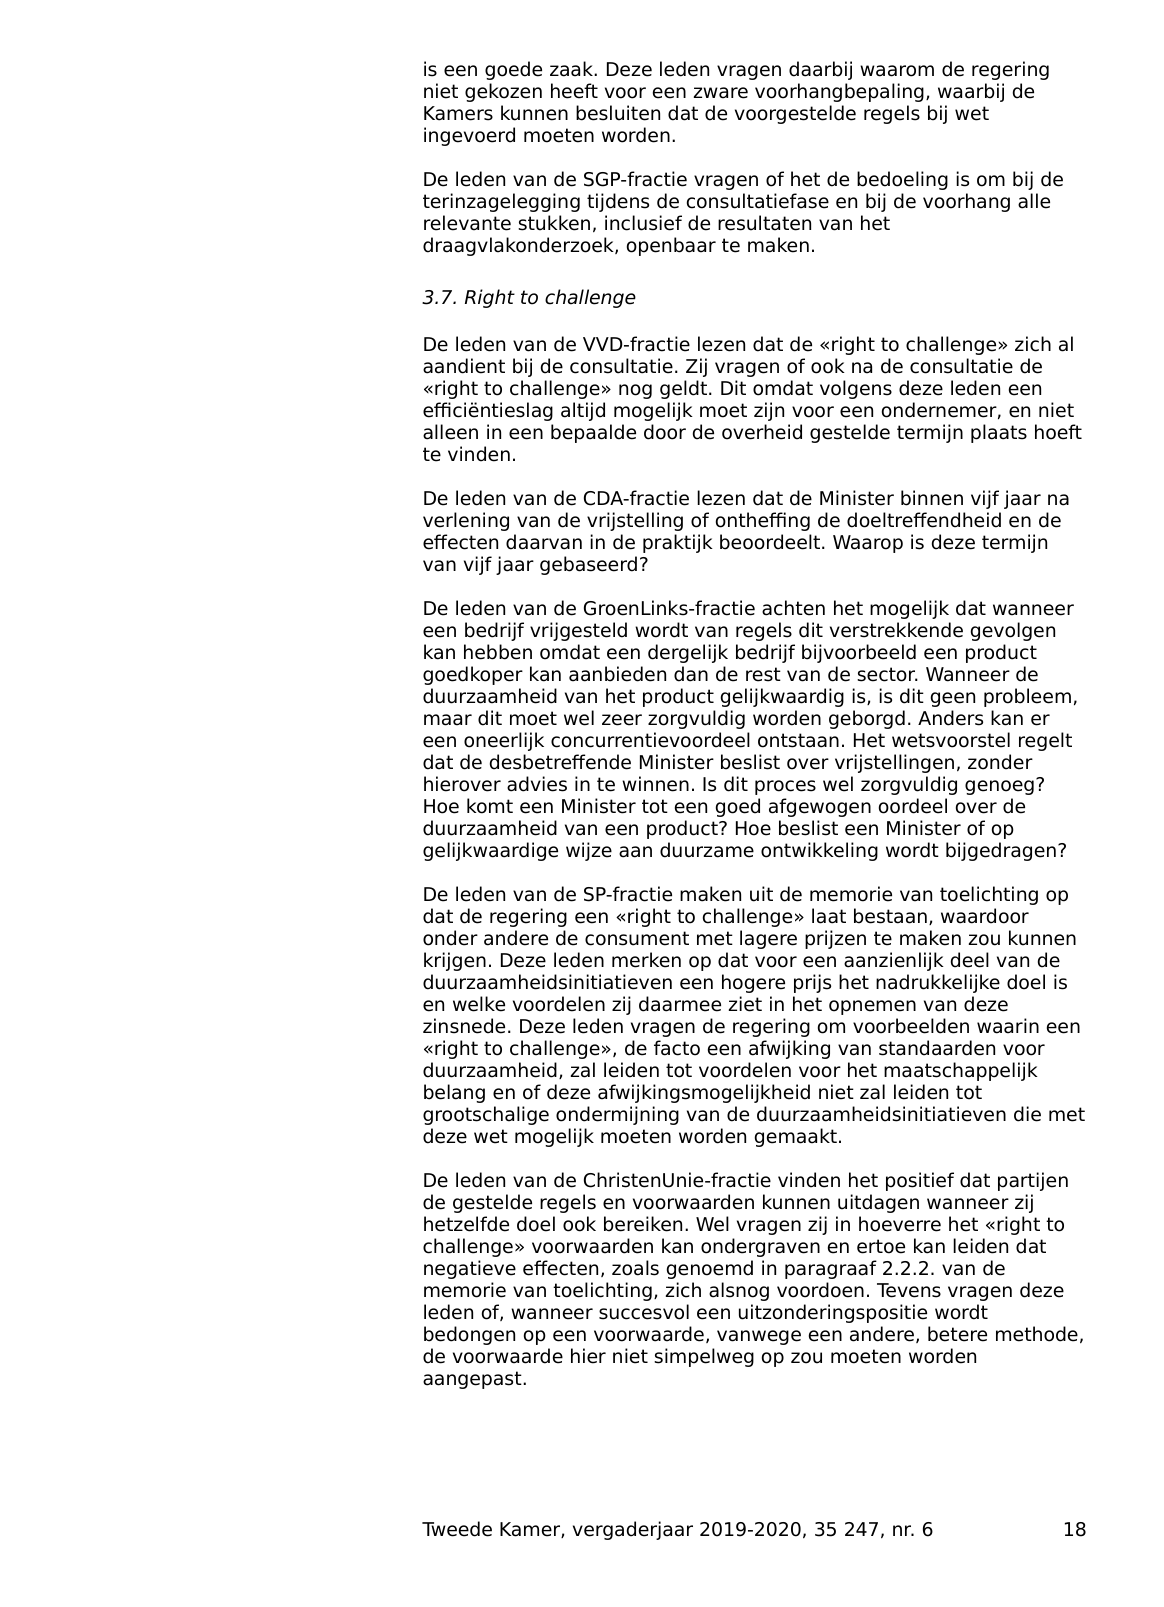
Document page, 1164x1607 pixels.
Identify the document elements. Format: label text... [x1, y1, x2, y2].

text De leden van de VVD-fractie lezen dat de «right to challenge» zich al aandient bij de consultatie. Zij vragen of ook na de consultatie de «right to challenge» nog geldt. Dit omdat volgens deze leden een efficiëntieslag altijd mogelijk moet zijn voor een ondernemer, en niet alleen in een bepaalde door de overheid gestelde termijn plaats hoeft te vinden. [422, 334, 1087, 466]
text De leden van de SGP-fractie vragen of het de bedoeling is om bij de terinzagelegging tijdens de consultatiefase en bij de voorhang alle relevante stukken, inclusief de resultaten van het draagvlakonderzoek, openbaar te maken. [422, 169, 1087, 257]
text De leden van de CDA-fractie lezen dat de Minister binnen vijf jaar na verlening van de vrijstelling of ontheffing de doeltreffendheid en de effecten daarvan in de praktijk beoordeelt. Waarop is deze termijn van vijf jaar gebaseerd? [422, 488, 1087, 576]
text De leden van de ChristenUnie-fractie vinden het positief dat partijen de gestelde regels en voorwaarden kunnen uitdagen wanneer zij hetzelfde doel ook bereiken. Wel vragen zij in hoeverre het «right to challenge» voorwaarden kan ondergraven en ertoe kan leiden dat negatieve effecten, zoals genoemd in paragraaf 2.2.2. van de memorie van toelichting, zich alsnog voordoen. Tevens vragen deze leden of, wanneer succesvol een uitzonderingspositie wordt bedongen op een voorwaarde, vanwege een andere, betere methode, de voorwaarde hier niet simpelweg op zou moeten worden aangepast. [422, 1170, 1087, 1390]
text is een goede zaak. Deze leden vragen daarbij waarom de regering niet gekozen heeft voor een zware voorhangbepaling, waarbij de Kamers kunnen besluiten dat de voorgestelde regels bij wet ingevoerd moeten worden. [422, 59, 1087, 147]
text De leden van de SP-fractie maken uit de memorie van toelichting op dat de regering een «right to challenge» laat bestaan, waardoor onder andere de consument met lagere prijzen te maken zou kunnen krijgen. Deze leden merken op dat voor een aanzienlijk deel van de duurzaamheidsinitiatieven een hogere prijs het nadrukkelijke doel is en welke voordelen zij daarmee ziet in het opnemen van deze zinsnede. Deze leden vragen de regering om voorbeelden waarin een «right to challenge», de facto een afwijking van standaarden voor duurzaamheid, zal leiden tot voordelen voor het maatschappelijk belang en of deze afwijkingsmogelijkheid niet zal leiden tot grootschalige ondermijning van de duurzaamheidsinitiatieven die met deze wet mogelijk moeten worden gemaakt. [422, 884, 1087, 1148]
text De leden van de GroenLinks-fractie achten het mogelijk dat wanneer een bedrijf vrijgesteld wordt van regels dit verstrekkende gevolgen kan hebben omdat een dergelijk bedrijf bijvoorbeeld een product goedkoper kan aanbieden dan de rest van de sector. Wanneer de duurzaamheid van het product gelijkwaardig is, is dit geen probleem, maar dit moet wel zeer zorgvuldig worden geborgd. Anders kan er een oneerlijk concurrentievoordeel ontstaan. Het wetsvoorstel regelt dat de desbetreffende Minister beslist over vrijstellingen, zonder hierover advies in te winnen. Is dit proces wel zorgvuldig genoeg? Hoe komt een Minister tot een goed afgewogen oordeel over de duurzaamheid van een product? Hoe beslist een Minister of op gelijkwaardige wijze aan duurzame ontwikkeling wordt bijgedragen? [422, 598, 1087, 862]
subtitle 3.7. Right to challenge [422, 287, 1087, 309]
